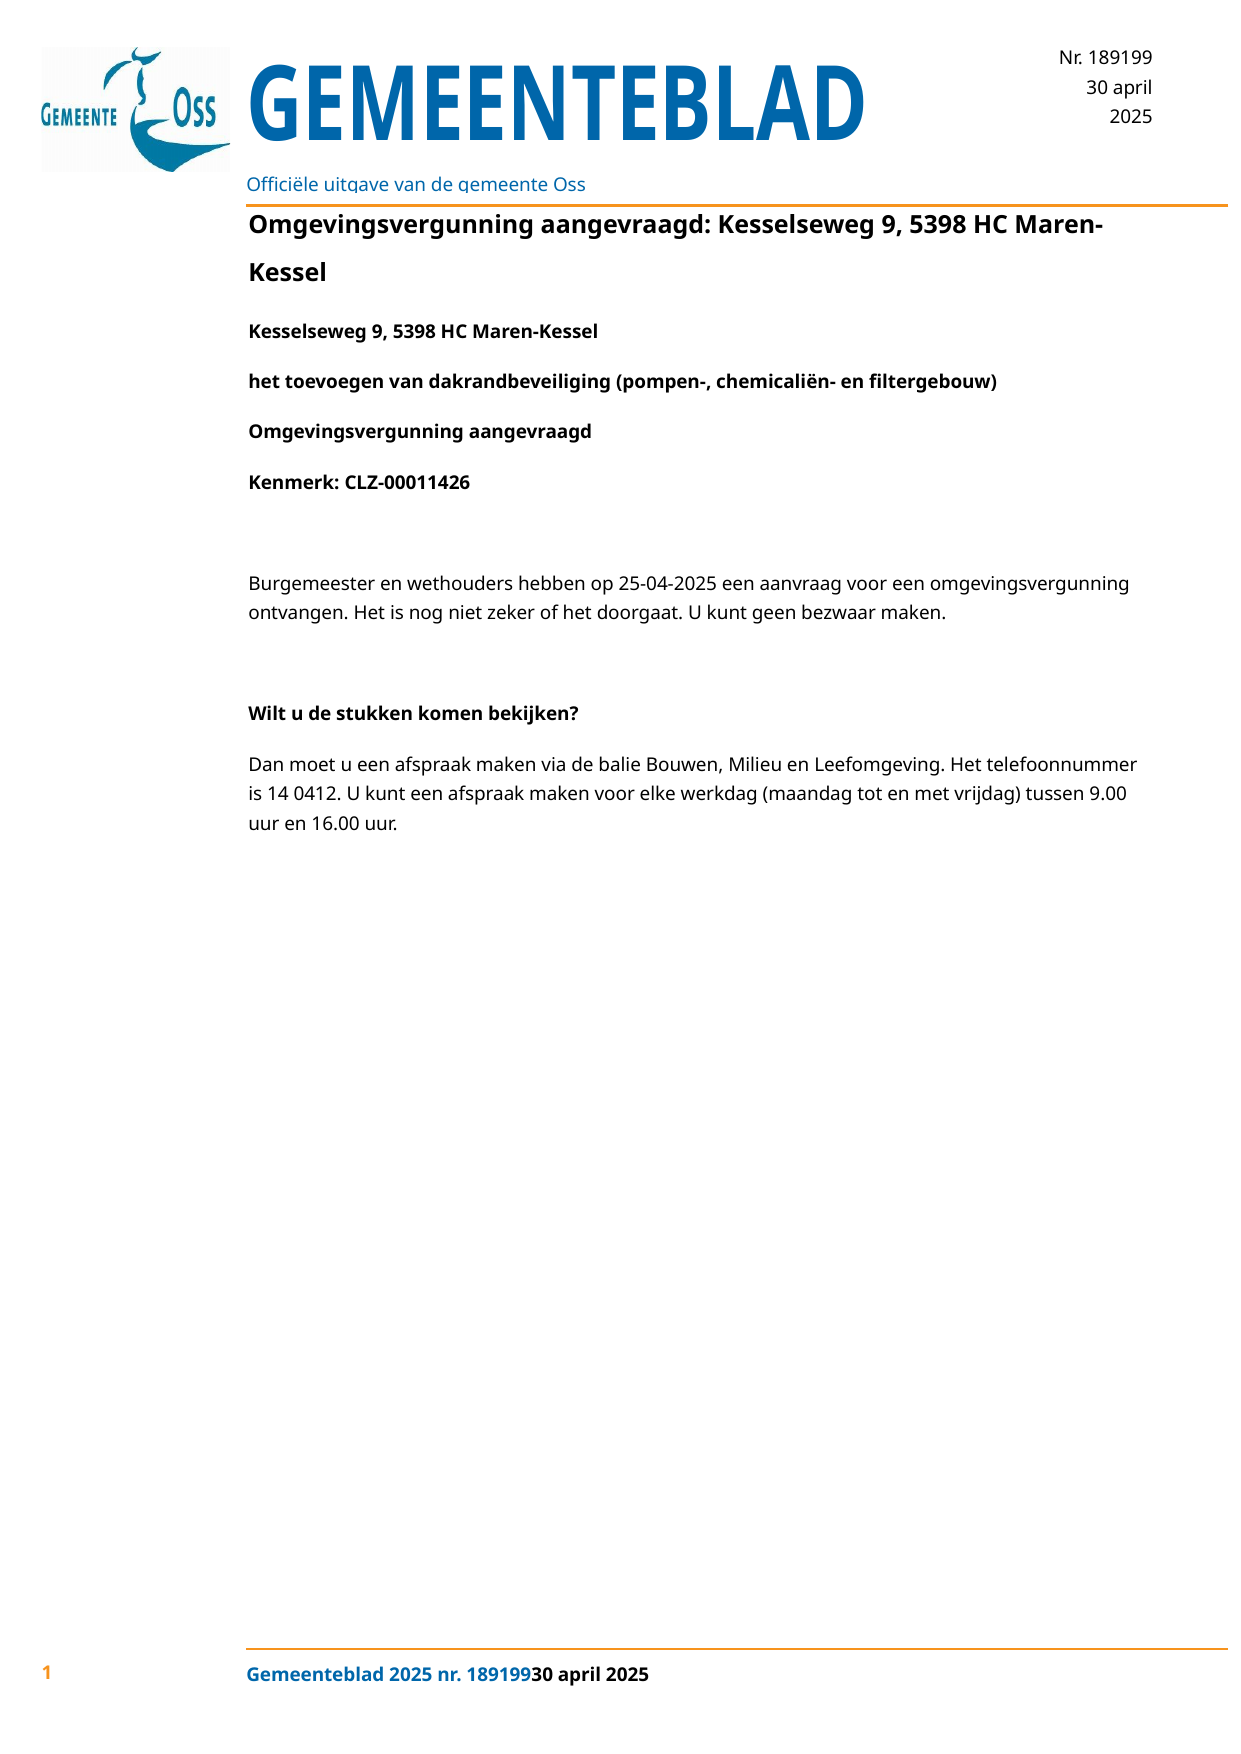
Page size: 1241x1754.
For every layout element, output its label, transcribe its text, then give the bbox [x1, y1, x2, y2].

picture [41, 47, 231, 172]
text Wilt u de stukken komen bekijken? [248, 700, 1152, 726]
text het toevoegen van dakrandbeveiliging (pompen-, chemicaliën- en filtergebouw) [248, 368, 1152, 394]
text Omgevingsvergunning aangevraagd: Kesselseweg 9, 5398 HC Maren-Kessel [248, 207, 1152, 288]
text Kesselseweg 9, 5398 HC Maren-Kessel [248, 318, 1152, 344]
text Kenmerk: CLZ-00011426 [248, 469, 1152, 495]
text Dan moet u een afspraak maken via de balie Bouwen, Milieu en Leefomgeving. Het telefoonnummer is 14 0412. U kunt een afspraak maken voor elke werkdag (maandag tot en met vrijdag) tussen 9.00 uur en 16.00 uur. [248, 751, 1152, 836]
text Omgevingsvergunning aangevraagd [248, 419, 1152, 444]
text Burgemeester en wethouders hebben op 25-04-2025 een aanvraag voor een omgevingsvergunning ontvangen. Het is nog niet zeker of het doorgaat. U kunt geen bezwaar maken. [248, 570, 1152, 625]
